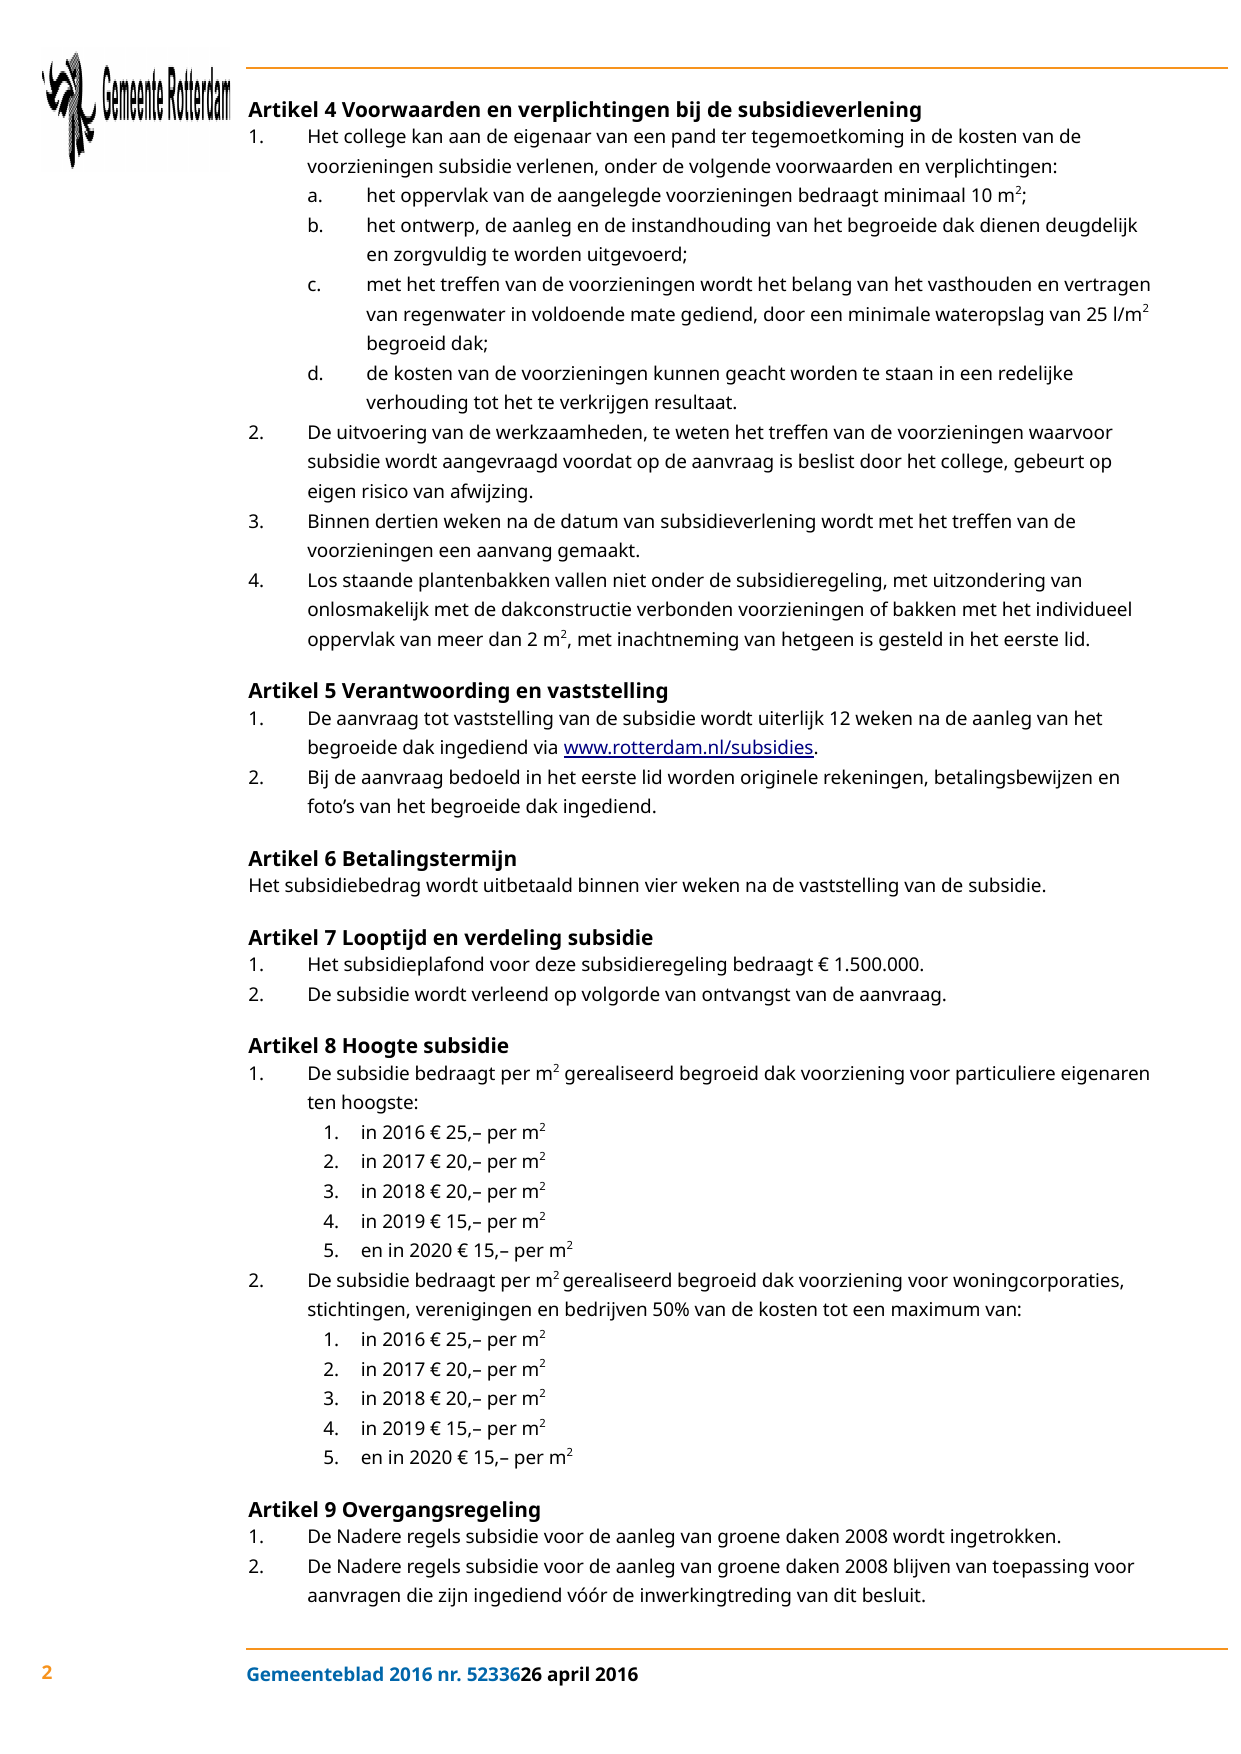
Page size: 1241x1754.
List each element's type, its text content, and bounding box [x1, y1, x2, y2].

list in 2018 € 20,– per m2 [323, 1385, 1152, 1411]
list in 2019 € 15,– per m2 [323, 1208, 1152, 1233]
list met het treffen van de voorzieningen wordt het belang van het vasthouden en vertragen van regenwater in voldoende mate gediend, door een minimale wateropslag van 25 l/m2 begroeid dak; [307, 271, 1152, 356]
list in 2016 € 25,– per m2 [323, 1326, 1152, 1352]
list in 2017 € 20,– per m2 [323, 1149, 1152, 1174]
list De subsidie bedraagt per m2 gerealiseerd begroeid dak voorziening voor woningcorporaties, stichtingen, verenigingen en bedrijven 50% van de kosten tot een maximum van: [248, 1267, 1152, 1322]
text Artikel 4 Voorwaarden en verplichtingen bij de subsidieverlening [248, 95, 1152, 123]
list Los staande plantenbakken vallen niet onder de subsidieregeling, met uitzondering van onlosmakelijk met de dakconstructie verbonden voorzieningen of bakken met het individueel oppervlak van meer dan 2 m2, met inachtneming van hetgeen is gesteld in het eerste lid. [248, 567, 1152, 652]
text Artikel 6 Betalingstermijn [248, 844, 1152, 873]
text Artikel 9 Overgangsregeling [248, 1495, 1152, 1523]
list Het college kan aan de eigenaar van een pand ter tegemoetkoming in de kosten van de voorzieningen subsidie verlenen, onder de volgende voorwaarden en verplichtingen: [248, 123, 1152, 178]
list in 2019 € 15,– per m2 [323, 1415, 1152, 1441]
text Artikel 8 Hoogte subsidie [248, 1031, 1152, 1060]
list De subsidie wordt verleend op volgorde van ontvangst van de aanvraag. [248, 981, 1152, 1007]
list en in 2020 € 15,– per m2 [323, 1444, 1152, 1470]
list de kosten van de voorzieningen kunnen geacht worden te staan in een redelijke verhouding tot het te verkrijgen resultaat. [307, 360, 1152, 415]
list in 2018 € 20,– per m2 [323, 1178, 1152, 1204]
picture [41, 47, 231, 172]
list Binnen dertien weken na de datum van subsidieverlening wordt met het treffen van de voorzieningen een aanvang gemaakt. [248, 508, 1152, 563]
list De aanvraag tot vaststelling van de subsidie wordt uiterlijk 12 weken na de aanleg van het begroeide dak ingediend via www.rotterdam.nl/subsidies. [248, 705, 1152, 760]
text Het subsidiebedrag wordt uitbetaald binnen vier weken na de vaststelling van de subsidie. [248, 873, 1152, 898]
list Bij de aanvraag bedoeld in het eerste lid worden originele rekeningen, betalingsbewijzen en foto’s van het begroeide dak ingediend. [248, 764, 1152, 819]
list het oppervlak van de aangelegde voorzieningen bedraagt minimaal 10 m2; [307, 182, 1152, 208]
list Het subsidieplafond voor deze subsidieregeling bedraagt € 1.500.000. [248, 951, 1152, 977]
list De uitvoering van de werkzaamheden, te weten het treffen van de voorzieningen waarvoor subsidie wordt aangevraagd voordat op de aanvraag is beslist door het college, gebeurt op eigen risico van afwijzing. [248, 419, 1152, 504]
list De Nadere regels subsidie voor de aanleg van groene daken 2008 blijven van toepassing voor aanvragen die zijn ingediend vóór de inwerkingtreding van dit besluit. [248, 1553, 1152, 1608]
list het ontwerp, de aanleg en de instandhouding van het begroeide dak dienen deugdelijk en zorgvuldig te worden uitgevoerd; [307, 212, 1152, 267]
list in 2017 € 20,– per m2 [323, 1356, 1152, 1381]
list De subsidie bedraagt per m2 gerealiseerd begroeid dak voorziening voor particuliere eigenaren ten hoogste: [248, 1060, 1152, 1115]
list en in 2020 € 15,– per m2 [323, 1237, 1152, 1263]
list in 2016 € 25,– per m2 [323, 1119, 1152, 1145]
text Artikel 7 Looptijd en verdeling subsidie [248, 923, 1152, 951]
list De Nadere regels subsidie voor de aanleg van groene daken 2008 wordt ingetrokken. [248, 1523, 1152, 1549]
text Artikel 5 Verantwoording en vaststelling [248, 677, 1152, 705]
